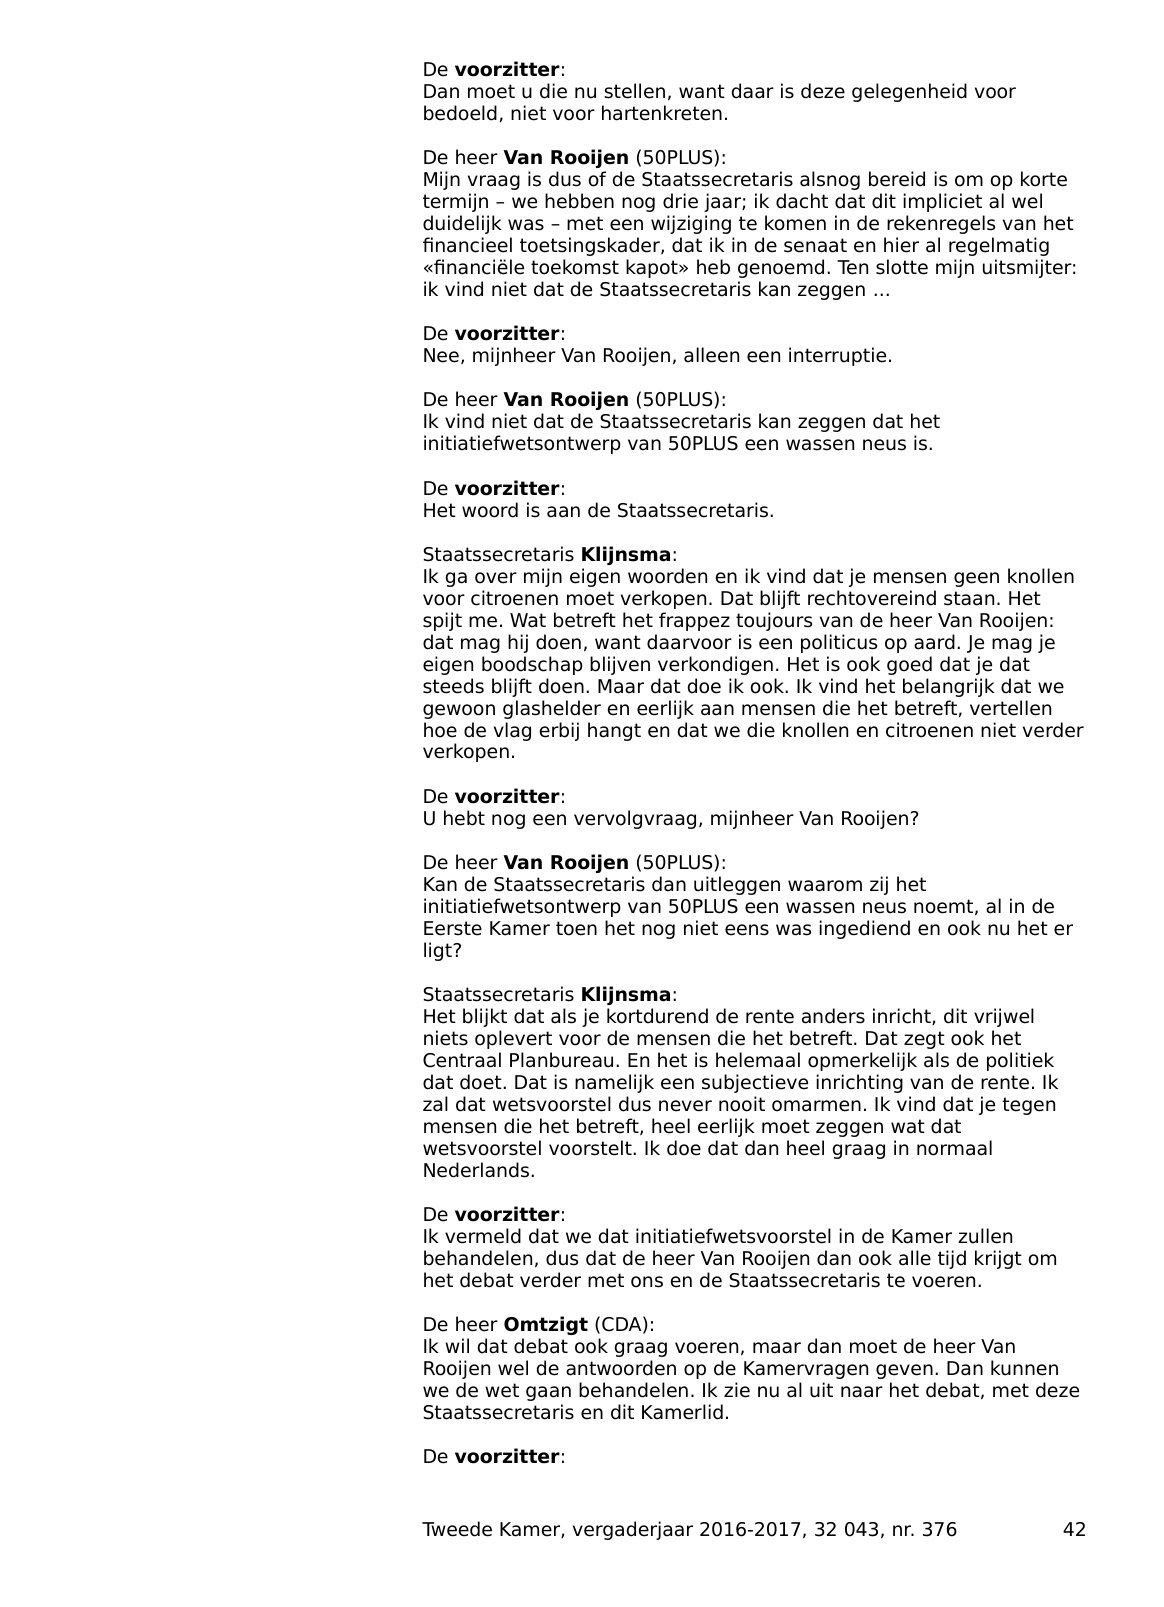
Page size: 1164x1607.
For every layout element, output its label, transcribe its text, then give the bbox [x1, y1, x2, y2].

text De voorzitter: [422, 59, 1087, 81]
text De voorzitter: [422, 477, 1087, 499]
text Ik vermeld dat we dat initiatiefwetsvoorstel in de Kamer zullen behandelen, dus dat de heer Van Rooijen dan ook alle tijd krijgt om het debat verder met ons en de Staatssecretaris te voeren. [422, 1226, 1087, 1292]
text Staatssecretaris Klijnsma: [422, 544, 1087, 566]
text De voorzitter: [422, 1446, 1087, 1468]
text Het blijkt dat als je kortdurend de rente anders inricht, dit vrijwel niets oplevert voor de mensen die het betreft. Dat zegt ook het Centraal Planbureau. En het is helemaal opmerkelijk als de politiek dat doet. Dat is namelijk een subjectieve inrichting van de rente. Ik zal dat wetsvoorstel dus never nooit omarmen. Ik vind dat je tegen mensen die het betreft, heel eerlijk moet zeggen wat dat wetsvoorstel voorstelt. Ik doe dat dan heel graag in normaal Nederlands. [422, 1006, 1087, 1182]
text De heer Van Rooijen (50PLUS): [422, 147, 1087, 169]
text Het woord is aan de Staatssecretaris. [422, 499, 1087, 521]
text De voorzitter: [422, 786, 1087, 808]
text De voorzitter: [422, 323, 1087, 345]
text Ik vind niet dat de Staatssecretaris kan zeggen dat het initiatiefwetsontwerp van 50PLUS een wassen neus is. [422, 411, 1087, 455]
text U hebt nog een vervolgvraag, mijnheer Van Rooijen? [422, 808, 1087, 829]
text Mijn vraag is dus of de Staatssecretaris alsnog bereid is om op korte termijn – we hebben nog drie jaar; ik dacht dat dit impliciet al wel duidelijk was – met een wijziging te komen in de rekenregels van het financieel toetsingskader, dat ik in de senaat en hier al regelmatig «financiële toekomst kapot» heb genoemd. Ten slotte mijn uitsmijter: ik vind niet dat de Staatssecretaris kan zeggen ... [422, 169, 1087, 301]
text Dan moet u die nu stellen, want daar is deze gelegenheid voor bedoeld, niet voor hartenkreten. [422, 81, 1087, 125]
text De heer Van Rooijen (50PLUS): [422, 852, 1087, 874]
text Staatssecretaris Klijnsma: [422, 984, 1087, 1006]
text De heer Van Rooijen (50PLUS): [422, 389, 1087, 411]
text Kan de Staatssecretaris dan uitleggen waarom zij het initiatiefwetsontwerp van 50PLUS een wassen neus noemt, al in de Eerste Kamer toen het nog niet eens was ingediend en ook nu het er ligt? [422, 874, 1087, 962]
text De voorzitter: [422, 1204, 1087, 1226]
text Ik wil dat debat ook graag voeren, maar dan moet de heer Van Rooijen wel de antwoorden op de Kamervragen geven. Dan kunnen we de wet gaan behandelen. Ik zie nu al uit naar het debat, met deze Staatssecretaris en dit Kamerlid. [422, 1336, 1087, 1424]
text De heer Omtzigt (CDA): [422, 1314, 1087, 1336]
text Nee, mijnheer Van Rooijen, alleen een interruptie. [422, 345, 1087, 367]
text Ik ga over mijn eigen woorden en ik vind dat je mensen geen knollen voor citroenen moet verkopen. Dat blijft rechtovereind staan. Het spijt me. Wat betreft het frappez toujours van de heer Van Rooijen: dat mag hij doen, want daarvoor is een politicus op aard. Je mag je eigen boodschap blijven verkondigen. Het is ook goed dat je dat steeds blijft doen. Maar dat doe ik ook. Ik vind het belangrijk dat we gewoon glashelder en eerlijk aan mensen die het betreft, vertellen hoe de vlag erbij hangt en dat we die knollen en citroenen niet verder verkopen. [422, 566, 1087, 763]
